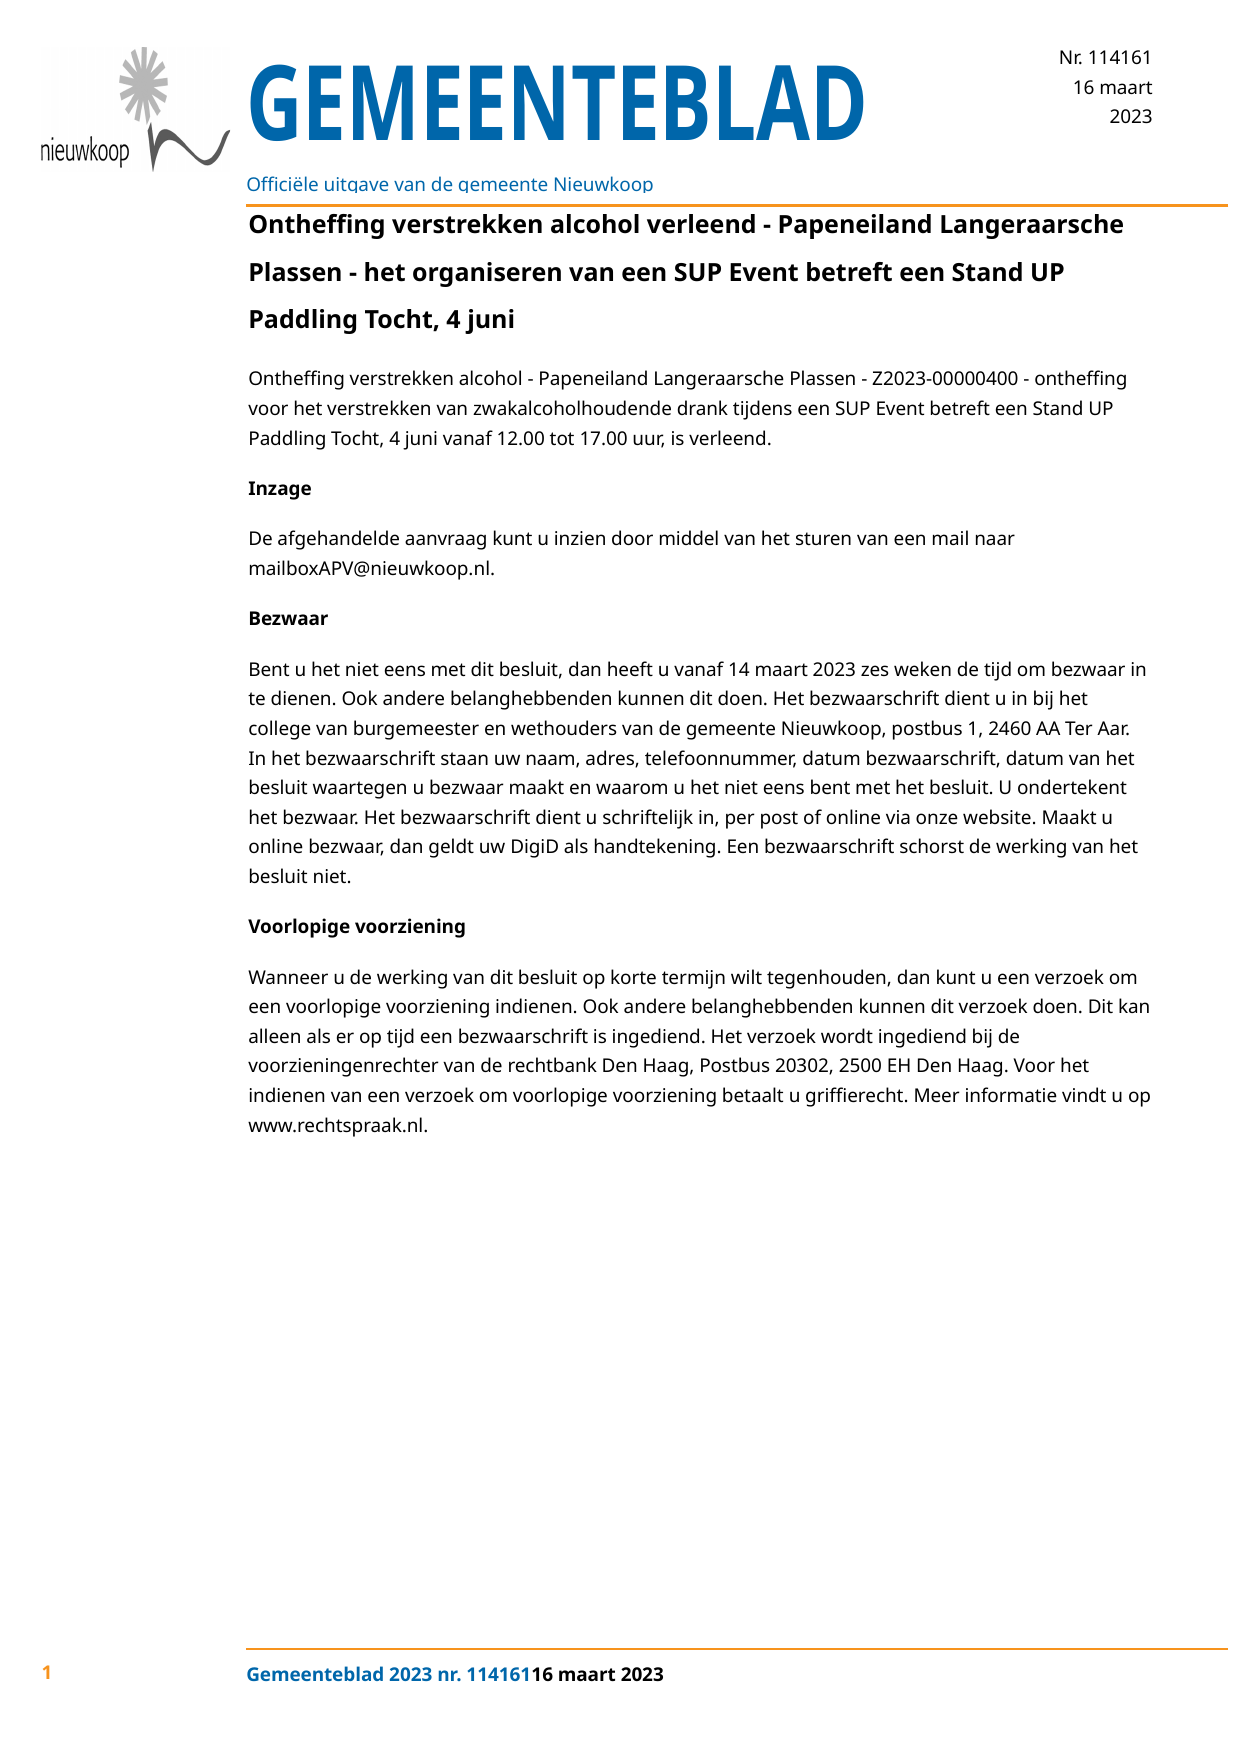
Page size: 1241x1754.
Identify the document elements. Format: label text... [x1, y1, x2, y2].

text Ontheffing verstrekken alcohol - Papeneiland Langeraarsche Plassen - Z2023-00000400 - ontheffing voor het verstrekken van zwakalcoholhoudende drank tijdens een SUP Event betreft een Stand UP Paddling Tocht, 4 juni vanaf 12.00 tot 17.00 uur, is verleend. [248, 366, 1152, 450]
picture [41, 47, 231, 172]
text Voorlopige voorziening [248, 913, 1152, 939]
text Bent u het niet eens met dit besluit, dan heeft u vanaf 14 maart 2023 zes weken de tijd om bezwaar in te dienen. Ook andere belanghebbenden kunnen dit doen. Het bezwaarschrift dient u in bij het college van burgemeester en wethouders van de gemeente Nieuwkoop, postbus 1, 2460 AA Ter Aar. In het bezwaarschrift staan uw naam, adres, telefoonnummer, datum bezwaarschrift, datum van het besluit waartegen u bezwaar maakt en waarom u het niet eens bent met het besluit. U ondertekent het bezwaar. Het bezwaarschrift dient u schriftelijk in, per post of online via onze website. Maakt u online bezwaar, dan geldt uw DigiD als handtekening. Een bezwaarschrift schorst de werking van het besluit niet. [248, 656, 1152, 889]
text De afgehandelde aanvraag kunt u inzien door middel van het sturen van een mail naar mailboxAPV@nieuwkoop.nl. [248, 526, 1152, 581]
text Bezwaar [248, 606, 1152, 631]
text Ontheffing verstrekken alcohol verleend - Papeneiland Langeraarsche Plassen - het organiseren van een SUP Event betreft een Stand UP Paddling Tocht, 4 juni [248, 207, 1152, 336]
text Inzage [248, 475, 1152, 501]
text Wanneer u de werking van dit besluit op korte termijn wilt tegenhouden, dan kunt u een verzoek om een voorlopige voorziening indienen. Ook andere belanghebbenden kunnen dit verzoek doen. Dit kan alleen als er op tijd een bezwaarschrift is ingediend. Het verzoek wordt ingediend bij de voorzieningenrechter van de rechtbank Den Haag, Postbus 20302, 2500 EH Den Haag. Voor het indienen van een verzoek om voorlopige voorziening betaalt u griffierecht. Meer informatie vindt u op www.rechtspraak.nl. [248, 964, 1152, 1137]
